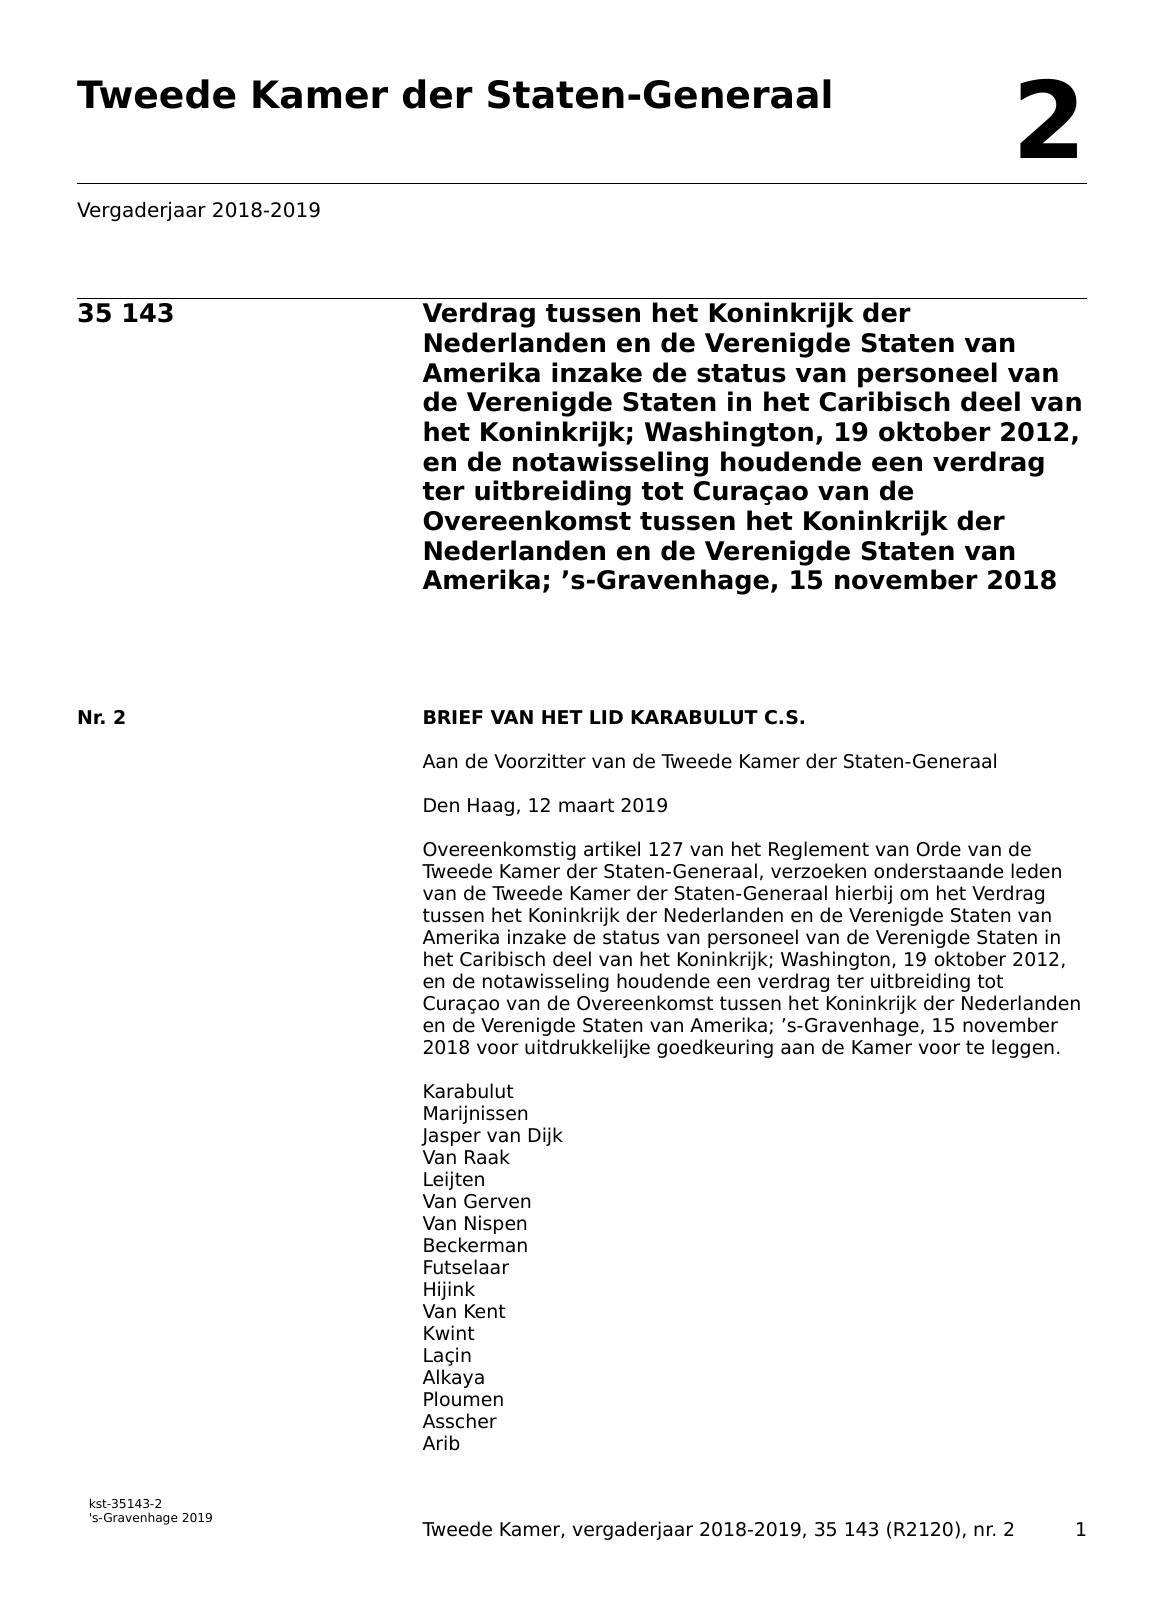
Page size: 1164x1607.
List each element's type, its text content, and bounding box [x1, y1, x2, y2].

table_header 2 [886, 59, 1087, 183]
text Aan de Voorzitter van de Tweede Kamer der Staten-Generaal [422, 751, 1087, 773]
table_cell Vergaderjaar 2018-2019 [77, 184, 1087, 298]
text Laçin [422, 1345, 1087, 1367]
text Jasper van Dijk [422, 1125, 1087, 1147]
subtitle 35 143 Verdrag tussen het Koninkrijk der Nederlanden en de Verenigde Staten van Amerika inzake de status van personeel van de Verenigde Staten in het Caribisch deel van het Koninkrijk; Washington, 19 oktober 2012, en de notawisseling houdende een verdrag ter uitbreiding tot Curaçao van de Overeenkomst tussen het Koninkrijk der Nederlanden en de Verenigde Staten van Amerika; ’s-Gravenhage, 15 november 2018 [77, 299, 1087, 596]
text Leijten [422, 1169, 1087, 1191]
text Van Gerven [422, 1191, 1087, 1213]
subtitle Nr. 2 BRIEF VAN HET LID KARABULUT C.S. [77, 707, 1087, 729]
text kst-35143-2 [88, 1497, 323, 1511]
text Hijink [422, 1279, 1087, 1301]
text Arib [422, 1433, 1087, 1455]
text Asscher [422, 1411, 1087, 1433]
text Kwint [422, 1323, 1087, 1345]
text Overeenkomstig artikel 127 van het Reglement van Orde van de Tweede Kamer der Staten-Generaal, verzoeken onderstaande leden van de Tweede Kamer der Staten-Generaal hierbij om het Verdrag tussen het Koninkrijk der Nederlanden en de Verenigde Staten van Amerika inzake de status van personeel van de Verenigde Staten in het Caribisch deel van het Koninkrijk; Washington, 19 oktober 2012, en de notawisseling houdende een verdrag ter uitbreiding tot Curaçao van de Overeenkomst tussen het Koninkrijk der Nederlanden en de Verenigde Staten van Amerika; ’s-Gravenhage, 15 november 2018 voor uitdrukkelijke goedkeuring aan de Kamer voor te leggen. [422, 839, 1087, 1059]
text Futselaar [422, 1257, 1087, 1279]
text Marijnissen [422, 1103, 1087, 1125]
text Karabulut [422, 1081, 1087, 1103]
text Van Kent [422, 1301, 1087, 1323]
text Beckerman [422, 1235, 1087, 1257]
text Van Nispen [422, 1213, 1087, 1235]
text 's-Gravenhage 2019 [88, 1511, 323, 1525]
text Alkaya [422, 1367, 1087, 1389]
text Ploumen [422, 1389, 1087, 1411]
text Van Raak [422, 1147, 1087, 1169]
text Den Haag, 12 maart 2019 [422, 795, 1087, 817]
table_header Tweede Kamer der Staten-Generaal [77, 59, 886, 183]
